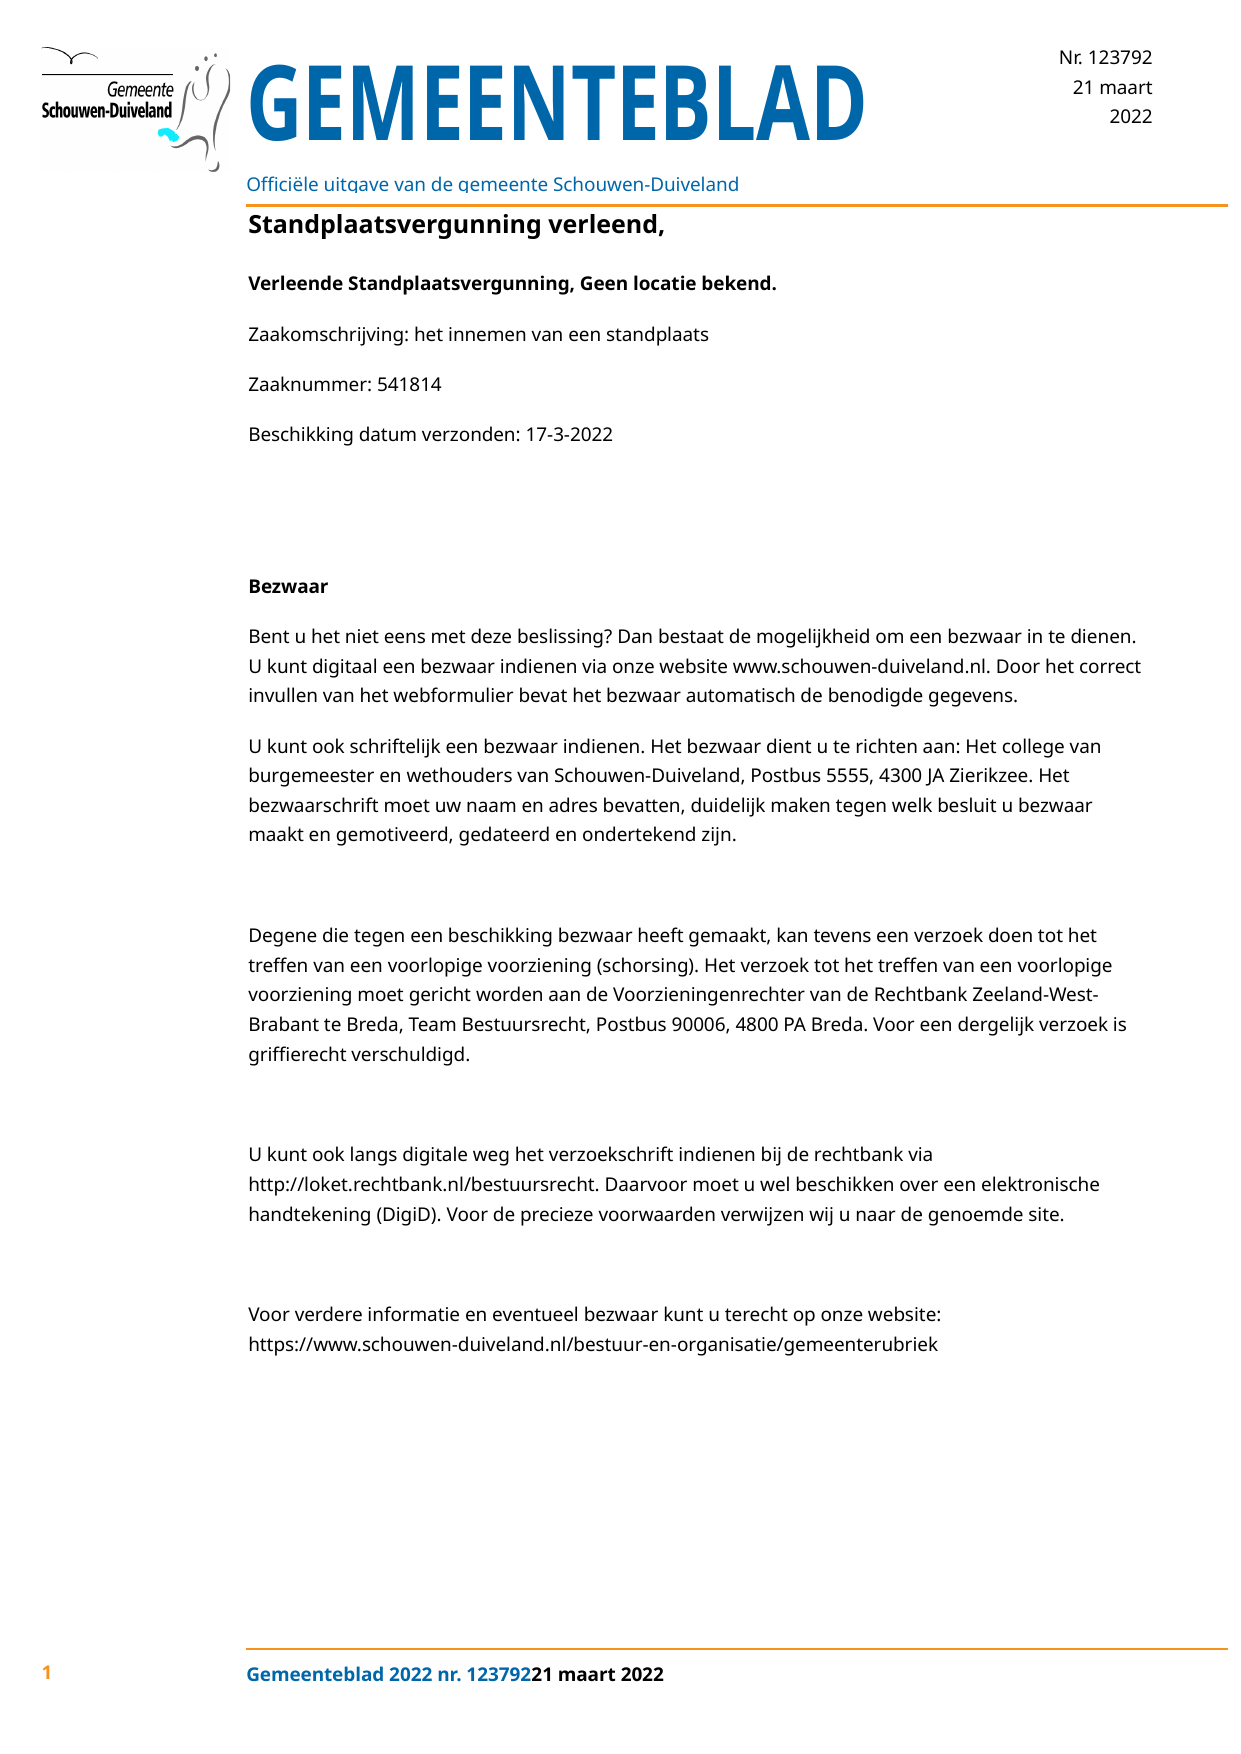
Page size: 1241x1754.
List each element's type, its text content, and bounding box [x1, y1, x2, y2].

text Degene die tegen een beschikking bezwaar heeft gemaakt, kan tevens een verzoek doen tot het treffen van een voorlopige voorziening (schorsing). Het verzoek tot het treffen van een voorlopige voorziening moet gericht worden aan de Voorzieningenrechter van de Rechtbank Zeeland-West-Brabant te Breda, Team Bestuursrecht, Postbus 90006, 4800 PA Breda. Voor een dergelijk verzoek is griffierecht verschuldigd. [248, 922, 1152, 1066]
text Beschikking datum verzonden: 17-3-2022 [248, 422, 1152, 447]
picture [41, 47, 231, 172]
text Bent u het niet eens met deze beslissing? Dan bestaat de mogelijkheid om een bezwaar in te dienen. U kunt digitaal een bezwaar indienen via onze website www.schouwen-duiveland.nl. Door het correct invullen van het webformulier bevat het bezwaar automatisch de benodigde gegevens. [248, 623, 1152, 708]
text Zaaknummer: 541814 [248, 371, 1152, 397]
text U kunt ook schriftelijk een bezwaar indienen. Het bezwaar dient u te richten aan: Het college van burgemeester en wethouders van Schouwen-Duiveland, Postbus 5555, 4300 JA Zierikzee. Het bezwaarschrift moet uw naam en adres bevatten, duidelijk maken tegen welk besluit u bezwaar maakt en gemotiveerd, gedateerd en ondertekend zijn. [248, 733, 1152, 847]
text Zaakomschrijving: het innemen van een standplaats [248, 321, 1152, 346]
text Voor verdere informatie en eventueel bezwaar kunt u terecht op onze website: https://www.schouwen-duiveland.nl/bestuur-en-organisatie/gemeenterubriek [248, 1302, 1152, 1357]
text Verleende Standplaatsvergunning, Geen locatie bekend. [248, 270, 1152, 296]
text Standplaatsvergunning verleend, [248, 207, 1152, 241]
text U kunt ook langs digitale weg het verzoekschrift indienen bij de rechtbank via http://loket.rechtbank.nl/bestuursrecht. Daarvoor moet u wel beschikken over een elektronische handtekening (DigiD). Voor de precieze voorwaarden verwijzen wij u naar de genoemde site. [248, 1142, 1152, 1226]
text Bezwaar [248, 573, 1152, 598]
